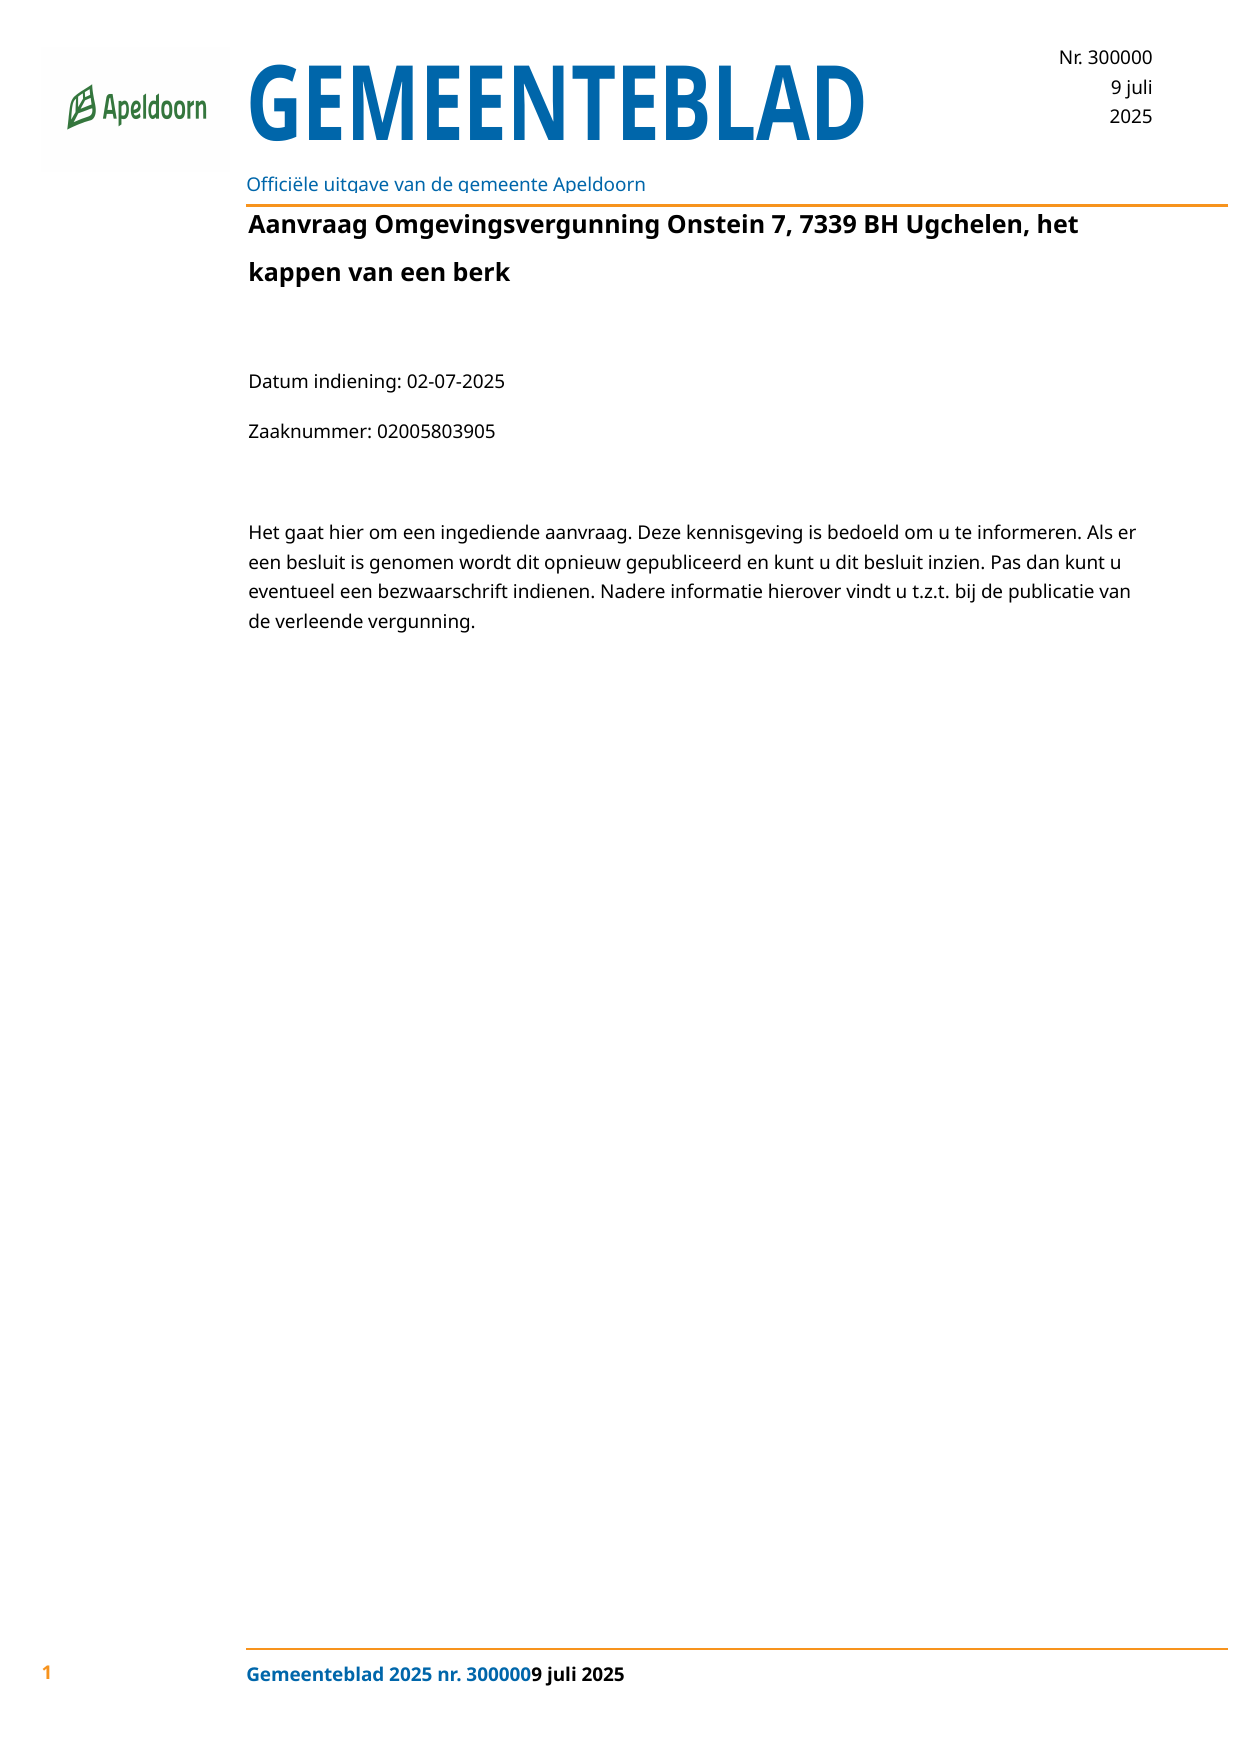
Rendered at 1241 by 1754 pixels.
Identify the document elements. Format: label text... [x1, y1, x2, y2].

text Aanvraag Omgevingsvergunning Onstein 7, 7339 BH Ugchelen, het kappen van een berk [248, 207, 1152, 288]
text Datum indiening: 02-07-2025 [248, 368, 1152, 394]
text Het gaat hier om een ingediende aanvraag. Deze kennisgeving is bedoeld om u te informeren. Als er een besluit is genomen wordt dit opnieuw gepubliceerd en kunt u dit besluit inzien. Pas dan kunt u eventueel een bezwaarschrift indienen. Nadere informatie hierover vindt u t.z.t. bij de publicatie van de verleende vergunning. [248, 519, 1152, 634]
text Zaaknummer: 02005803905 [248, 419, 1152, 444]
picture [41, 47, 231, 172]
